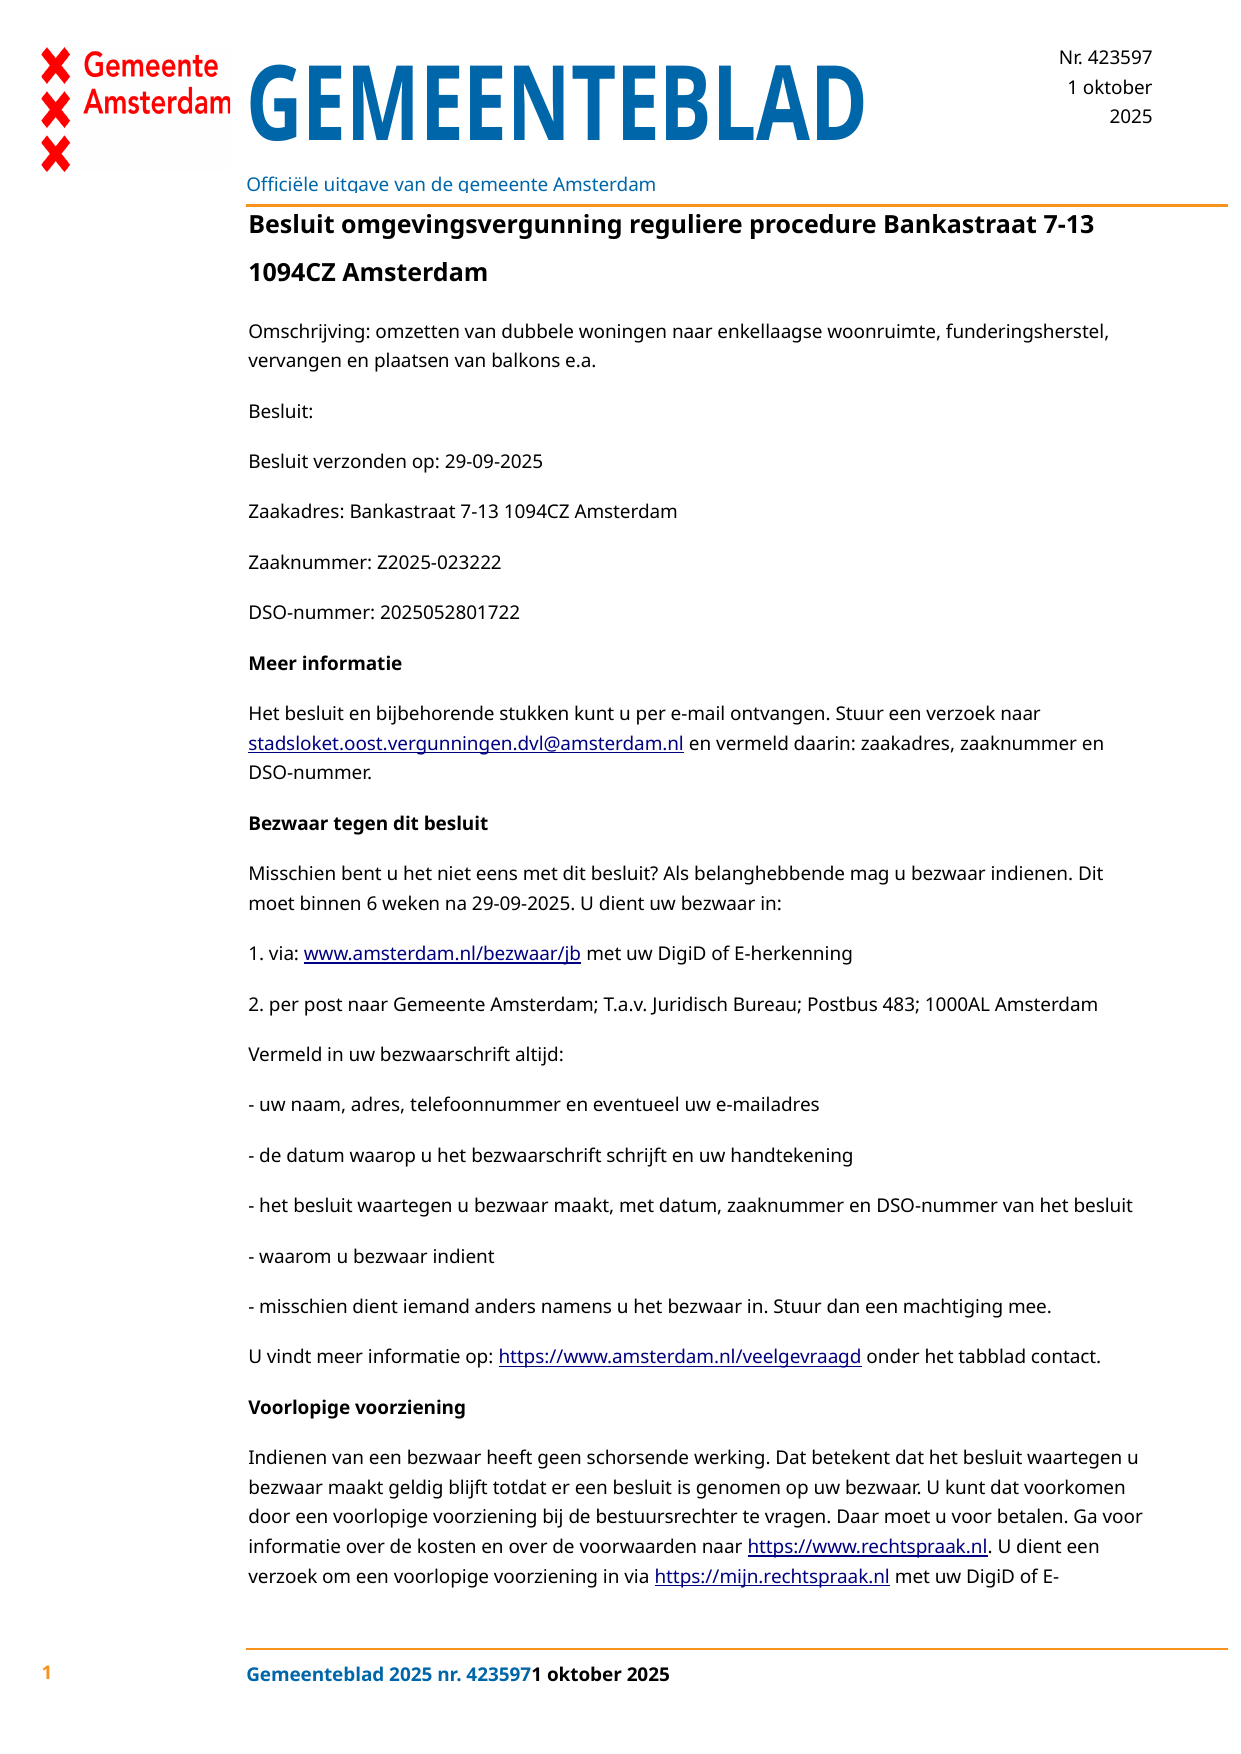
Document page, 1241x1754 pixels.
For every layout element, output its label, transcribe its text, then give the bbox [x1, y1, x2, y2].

text - het besluit waartegen u bezwaar maakt, met datum, zaaknummer en DSO-nummer van het besluit [248, 1192, 1152, 1218]
text Besluit: [248, 398, 1152, 424]
text Zaakadres: Bankastraat 7-13 1094CZ Amsterdam [248, 499, 1152, 524]
text Meer informatie [248, 650, 1152, 676]
text - de datum waarop u het bezwaarschrift schrijft en uw handtekening [248, 1142, 1152, 1168]
text Het besluit en bijbehorende stukken kunt u per e-mail ontvangen. Stuur een verzoek naar stadsloket.oost.vergunningen.dvl@amsterdam.nl en vermeld daarin: zaakadres, zaaknummer en DSO-nummer. [248, 700, 1152, 785]
text Omschrijving: omzetten van dubbele woningen naar enkellaagse woonruimte, funderingsherstel, vervangen en plaatsen van balkons e.a. [248, 318, 1152, 373]
text - uw naam, adres, telefoonnummer en eventueel uw e-mailadres [248, 1092, 1152, 1117]
text Misschien bent u het niet eens met dit besluit? Als belanghebbende mag u bezwaar indienen. Dit moet binnen 6 weken na 29-09-2025. U dient uw bezwaar in: [248, 860, 1152, 916]
text Zaaknummer: Z2025-023222 [248, 549, 1152, 575]
text 1. via: www.amsterdam.nl/bezwaar/jb met uw DigiD of E-herkenning [248, 940, 1152, 966]
text - misschien dient iemand anders namens u het bezwaar in. Stuur dan een machtiging mee. [248, 1293, 1152, 1319]
text Indienen van een bezwaar heeft geen schorsende werking. Dat betekent dat het besluit waartegen u bezwaar maakt geldig blijft totdat er een besluit is genomen op uw bezwaar. U kunt dat voorkomen door een voorlopige voorziening bij de bestuursrechter te vragen. Daar moet u voor betalen. Ga voor informatie over de kosten en over de voorwaarden naar https://www.rechtspraak.nl. U dient een verzoek om een voorlopige voorziening in via https://mijn.rechtspraak.nl met uw DigiD of E- [248, 1444, 1152, 1589]
text Besluit omgevingsvergunning reguliere procedure Bankastraat 7-13 1094CZ Amsterdam [248, 207, 1152, 288]
picture [41, 47, 231, 172]
text Vermeld in uw bezwaarschrift altijd: [248, 1041, 1152, 1067]
text Besluit verzonden op: 29-09-2025 [248, 448, 1152, 474]
text U vindt meer informatie op: https://www.amsterdam.nl/veelgevraagd onder het tabblad contact. [248, 1344, 1152, 1369]
text Bezwaar tegen dit besluit [248, 810, 1152, 836]
text Voorlopige voorziening [248, 1394, 1152, 1420]
text DSO-nummer: 2025052801722 [248, 599, 1152, 625]
text - waarom u bezwaar indient [248, 1243, 1152, 1269]
text 2. per post naar Gemeente Amsterdam; T.a.v. Juridisch Bureau; Postbus 483; 1000AL Amsterdam [248, 991, 1152, 1017]
